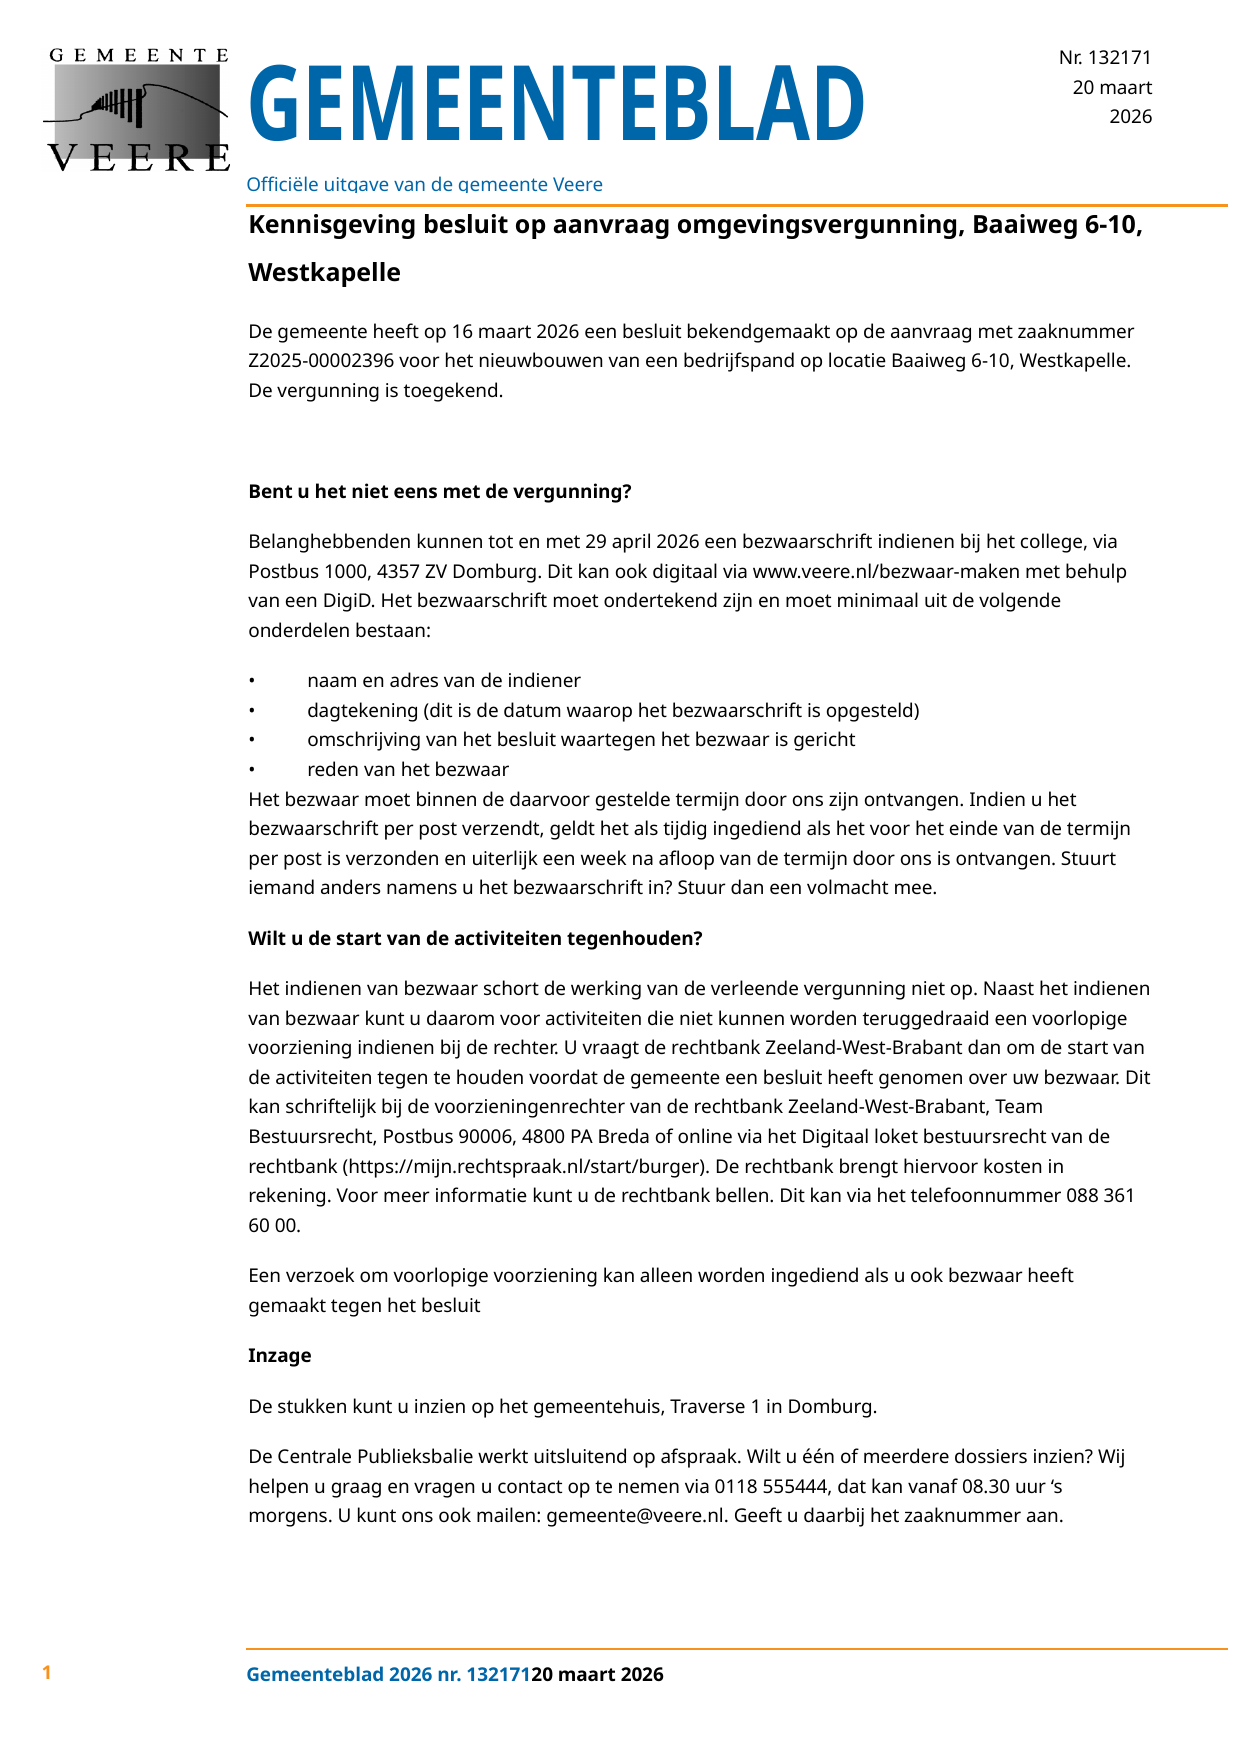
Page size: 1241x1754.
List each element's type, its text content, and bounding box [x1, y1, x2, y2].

text Inzage [248, 1342, 1152, 1368]
list omschrijving van het besluit waartegen het bezwaar is gericht [248, 727, 1152, 752]
text De gemeente heeft op 16 maart 2026 een besluit bekendgemaakt op de aanvraag met zaaknummer Z2025-00002396 voor het nieuwbouwen van een bedrijfspand op locatie Baaiweg 6-10, Westkapelle. De vergunning is toegekend. [248, 318, 1152, 403]
text Bent u het niet eens met de vergunning? [248, 478, 1152, 504]
list naam en adres van de indiener [248, 667, 1152, 693]
picture [41, 47, 231, 172]
text De Centrale Publieksbalie werkt uitsluitend op afspraak. Wilt u één of meerdere dossiers inzien? Wij helpen u graag en vragen u contact op te nemen via 0118 555444, dat kan vanaf 08.30 uur ‘s morgens. U kunt ons ook mailen: gemeente@veere.nl. Geeft u daarbij het zaaknummer aan. [248, 1443, 1152, 1528]
text Wilt u de start van de activiteiten tegenhouden? [248, 925, 1152, 951]
text Het indienen van bezwaar schort de werking van de verleende vergunning niet op. Naast het indienen van bezwaar kunt u daarom voor activiteiten die niet kunnen worden teruggedraaid een voorlopige voorziening indienen bij de rechter. U vraagt de rechtbank Zeeland-West-Brabant dan om de start van de activiteiten tegen te houden voordat de gemeente een besluit heeft genomen over uw bezwaar. Dit kan schriftelijk bij de voorzieningenrechter van de rechtbank Zeeland-West-Brabant, Team Bestuursrecht, Postbus 90006, 4800 PA Breda of online via het Digitaal loket bestuursrecht van de rechtbank (https://mijn.rechtspraak.nl/start/burger). De rechtbank brengt hiervoor kosten in rekening. Voor meer informatie kunt u de rechtbank bellen. Dit kan via het telefoonnummer 088 361 60 00. [248, 975, 1152, 1238]
list dagtekening (dit is de datum waarop het bezwaarschrift is opgesteld) [248, 697, 1152, 723]
text Kennisgeving besluit op aanvraag omgevingsvergunning, Baaiweg 6-10, Westkapelle [248, 207, 1152, 288]
text Belanghebbenden kunnen tot en met 29 april 2026 een bezwaarschrift indienen bij het college, via Postbus 1000, 4357 ZV Domburg. Dit kan ook digitaal via www.veere.nl/bezwaar-maken met behulp van een DigiD. Het bezwaarschrift moet ondertekend zijn en moet minimaal uit de volgende onderdelen bestaan: [248, 528, 1152, 643]
text Een verzoek om voorlopige voorziening kan alleen worden ingediend als u ook bezwaar heeft gemaakt tegen het besluit [248, 1262, 1152, 1318]
text De stukken kunt u inzien op het gemeentehuis, Traverse 1 in Domburg. [248, 1393, 1152, 1419]
list reden van het bezwaar [248, 756, 1152, 782]
text Het bezwaar moet binnen de daarvoor gestelde termijn door ons zijn ontvangen. Indien u het bezwaarschrift per post verzendt, geldt het als tijdig ingediend als het voor het einde van de termijn per post is verzonden en uiterlijk een week na afloop van de termijn door ons is ontvangen. Stuurt iemand anders namens u het bezwaarschrift in? Stuur dan een volmacht mee. [248, 786, 1152, 900]
